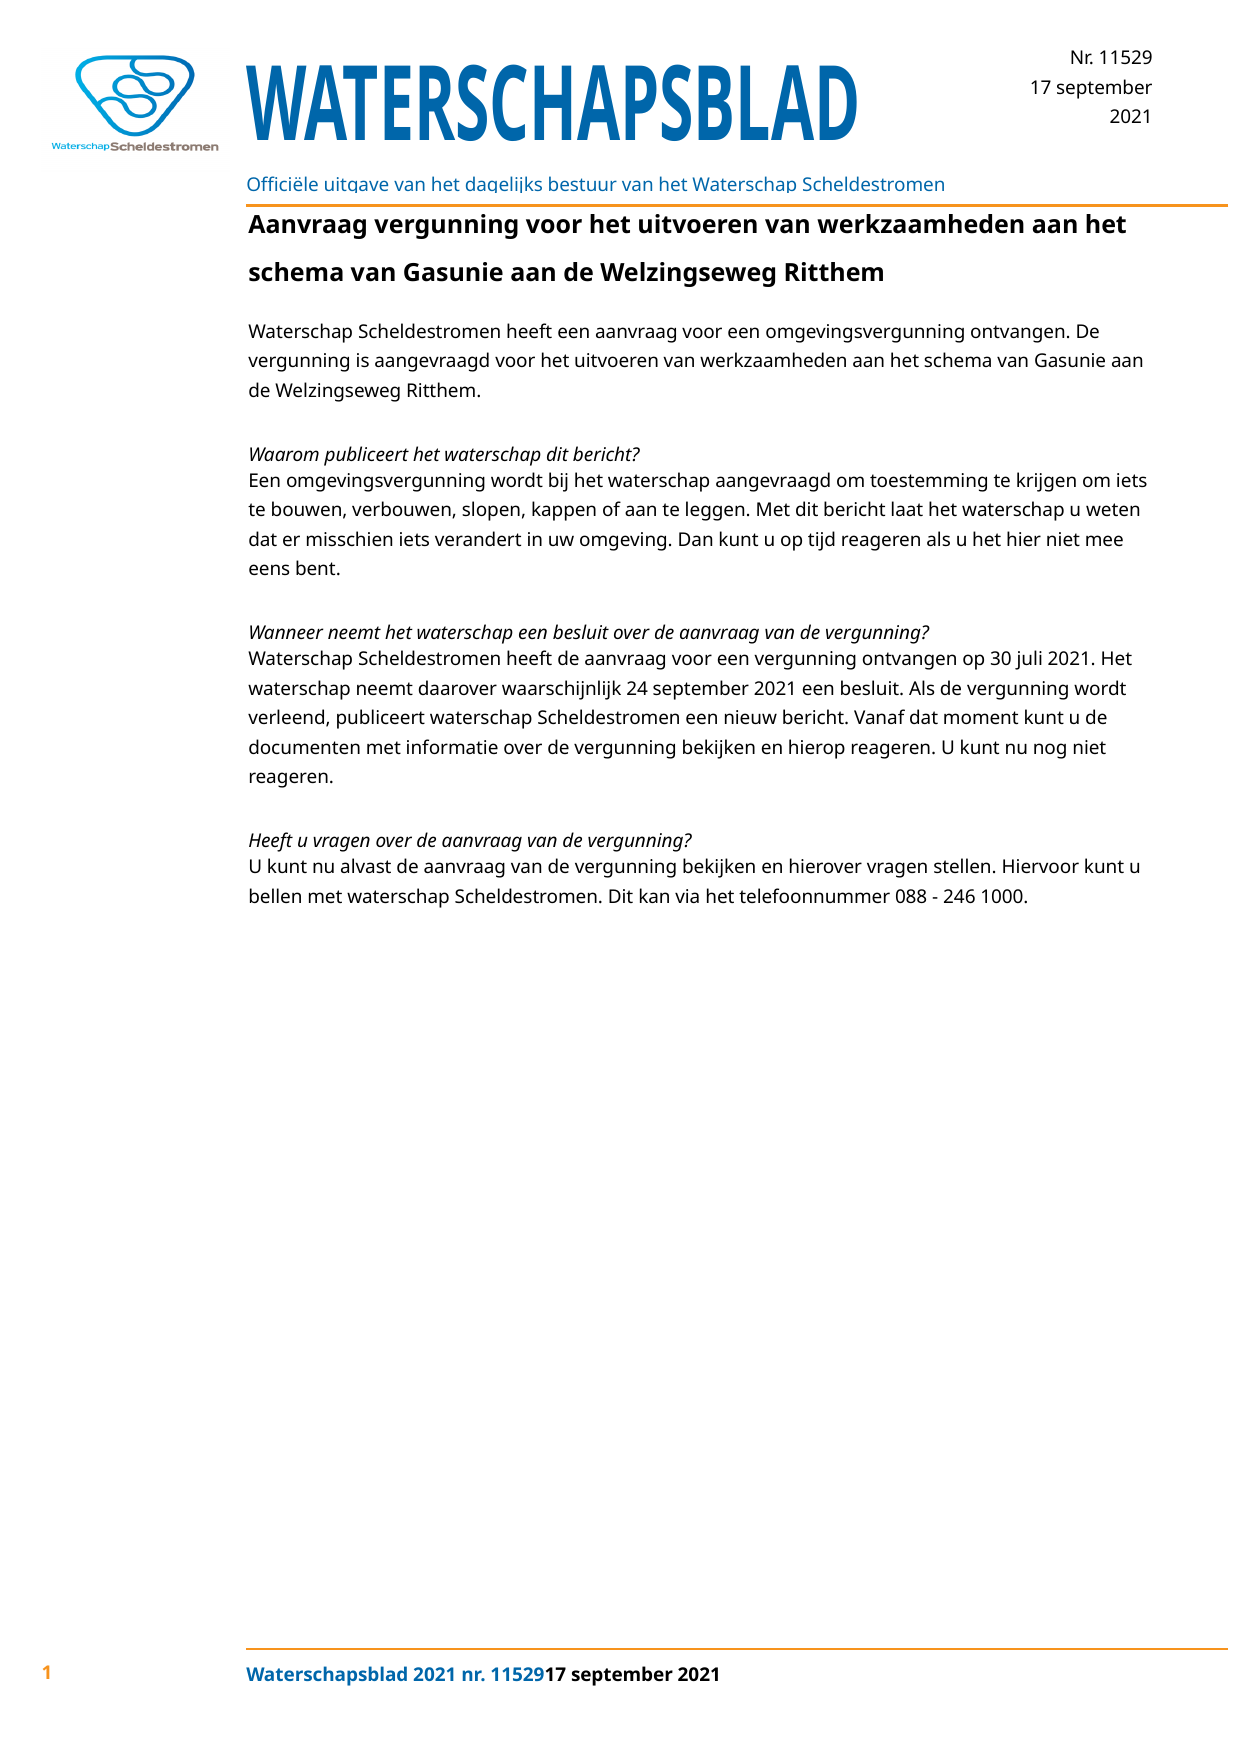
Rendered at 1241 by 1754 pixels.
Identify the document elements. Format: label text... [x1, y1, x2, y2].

picture [41, 47, 231, 172]
text Waarom publiceert het waterschap dit bericht? [248, 441, 1152, 467]
text Een omgevingsvergunning wordt bij het waterschap aangevraagd om toestemming te krijgen om iets te bouwen, verbouwen, slopen, kappen of aan te leggen. Met dit bericht laat het waterschap u weten dat er misschien iets verandert in uw omgeving. Dan kunt u op tijd reageren als u het hier niet mee eens bent. [248, 467, 1152, 581]
text Waterschap Scheldestromen heeft een aanvraag voor een omgevingsvergunning ontvangen. De vergunning is aangevraagd voor het uitvoeren van werkzaamheden aan het schema van Gasunie aan de Welzingseweg Ritthem. [248, 318, 1152, 403]
text U kunt nu alvast de aanvraag van de vergunning bekijken en hierover vragen stellen. Hiervoor kunt u bellen met waterschap Scheldestromen. Dit kan via het telefoonnummer 088 - 246 1000. [248, 853, 1152, 908]
text Waterschap Scheldestromen heeft de aanvraag voor een vergunning ontvangen op 30 juli 2021. Het waterschap neemt daarover waarschijnlijk 24 september 2021 een besluit. Als de vergunning wordt verleend, publiceert waterschap Scheldestromen een nieuw bericht. Vanaf dat moment kunt u de documenten met informatie over de vergunning bekijken en hierop reageren. U kunt nu nog niet reageren. [248, 645, 1152, 789]
text Heeft u vragen over de aanvraag van de vergunning? [248, 827, 1152, 853]
text Wanneer neemt het waterschap een besluit over de aanvraag van de vergunning? [248, 619, 1152, 645]
text Aanvraag vergunning voor het uitvoeren van werkzaamheden aan het schema van Gasunie aan de Welzingseweg Ritthem [248, 207, 1152, 288]
